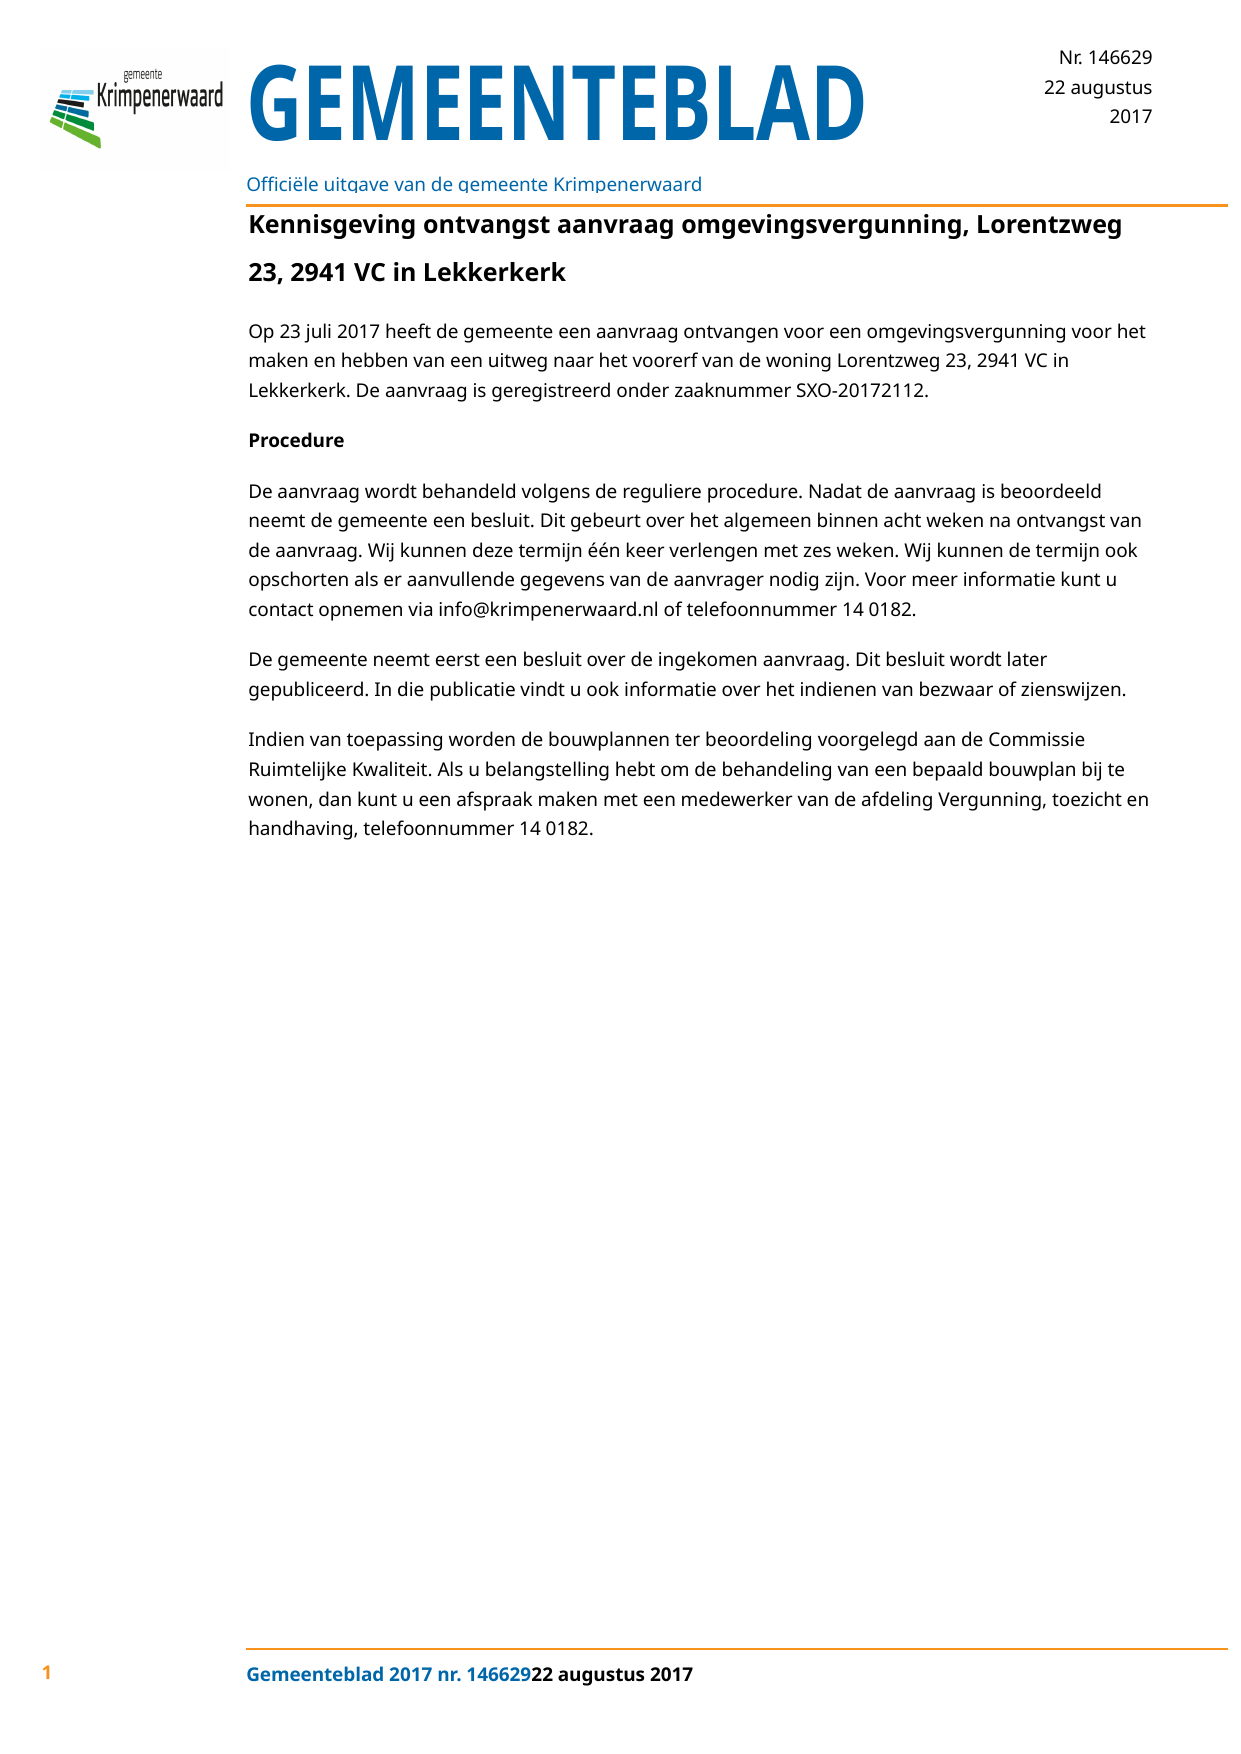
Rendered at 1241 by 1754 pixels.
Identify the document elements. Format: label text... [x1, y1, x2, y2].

text De gemeente neemt eerst een besluit over de ingekomen aanvraag. Dit besluit wordt later gepubliceerd. In die publicatie vindt u ook informatie over het indienen van bezwaar of zienswijzen. [248, 647, 1152, 702]
text De aanvraag wordt behandeld volgens de reguliere procedure. Nadat de aanvraag is beoordeeld neemt de gemeente een besluit. Dit gebeurt over het algemeen binnen acht weken na ontvangst van de aanvraag. Wij kunnen deze termijn één keer verlengen met zes weken. Wij kunnen de termijn ook opschorten als er aanvullende gegevens van de aanvrager nodig zijn. Voor meer informatie kunt u contact opnemen via info@krimpenerwaard.nl of telefoonnummer 14 0182. [248, 478, 1152, 622]
text Procedure [248, 427, 1152, 453]
text Kennisgeving ontvangst aanvraag omgevingsvergunning, Lorentzweg 23, 2941 VC in Lekkerkerk [248, 207, 1152, 288]
text Op 23 juli 2017 heeft de gemeente een aanvraag ontvangen voor een omgevingsvergunning voor het maken en hebben van een uitweg naar het voorerf van de woning Lorentzweg 23, 2941 VC in Lekkerkerk. De aanvraag is geregistreerd onder zaaknummer SXO-20172112. [248, 318, 1152, 403]
picture [41, 47, 231, 172]
text Indien van toepassing worden de bouwplannen ter beoordeling voorgelegd aan de Commissie Ruimtelijke Kwaliteit. Als u belangstelling hebt om de behandeling van een bepaald bouwplan bij te wonen, dan kunt u een afspraak maken met een medewerker van de afdeling Vergunning, toezicht en handhaving, telefoonnummer 14 0182. [248, 727, 1152, 841]
